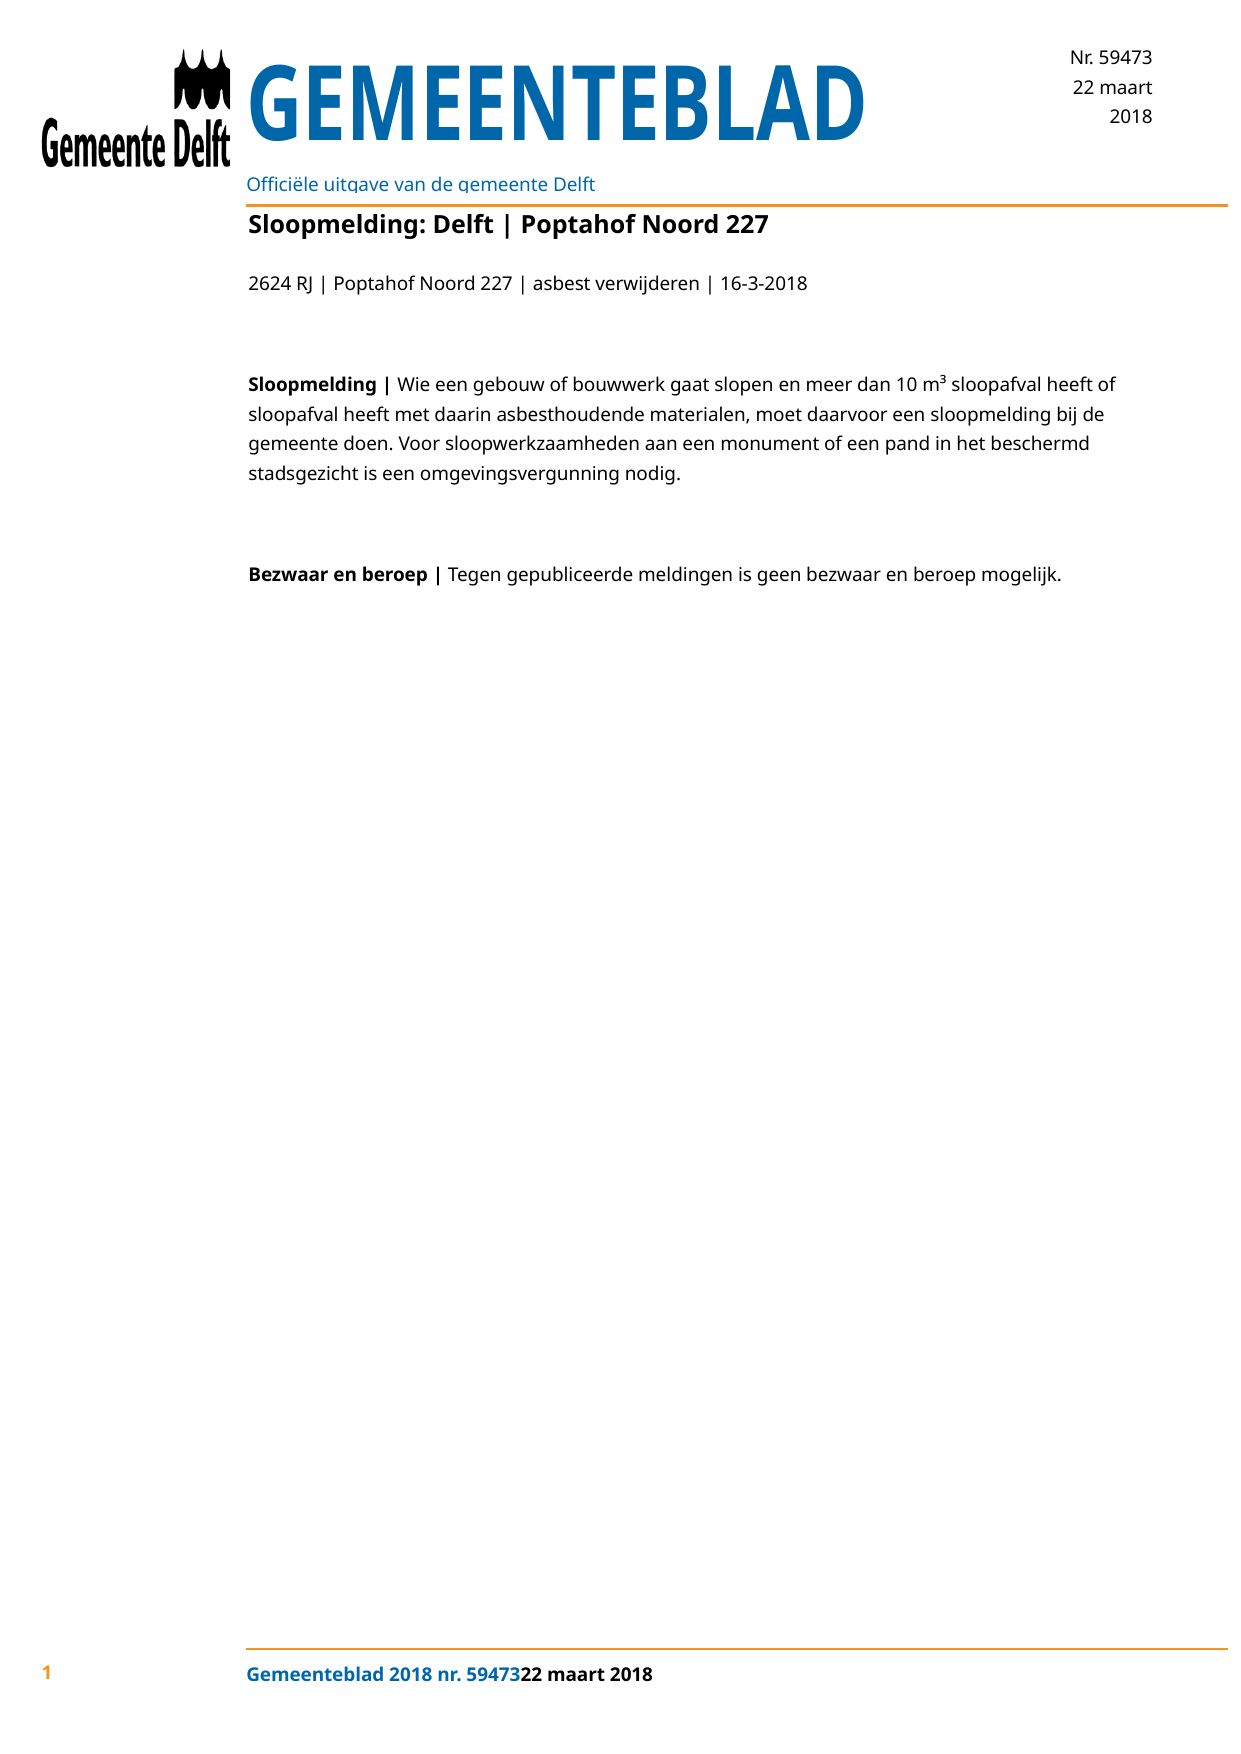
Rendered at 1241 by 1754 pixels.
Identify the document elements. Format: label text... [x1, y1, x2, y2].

text Bezwaar en beroep | Tegen gepubliceerde meldingen is geen bezwaar en beroep mogelijk. [248, 561, 1152, 586]
text Sloopmelding: Delft | Poptahof Noord 227 [248, 207, 1152, 241]
text 2624 RJ | Poptahof Noord 227 | asbest verwijderen | 16-3-2018 [248, 270, 1152, 296]
picture [41, 47, 231, 172]
text Sloopmelding | Wie een gebouw of bouwwerk gaat slopen en meer dan 10 m³ sloopafval heeft of sloopafval heeft met daarin asbesthoudende materialen, moet daarvoor een sloopmelding bij de gemeente doen. Voor sloopwerkzaamheden aan een monument of een pand in het beschermd stadsgezicht is een omgevingsvergunning nodig. [248, 371, 1152, 486]
